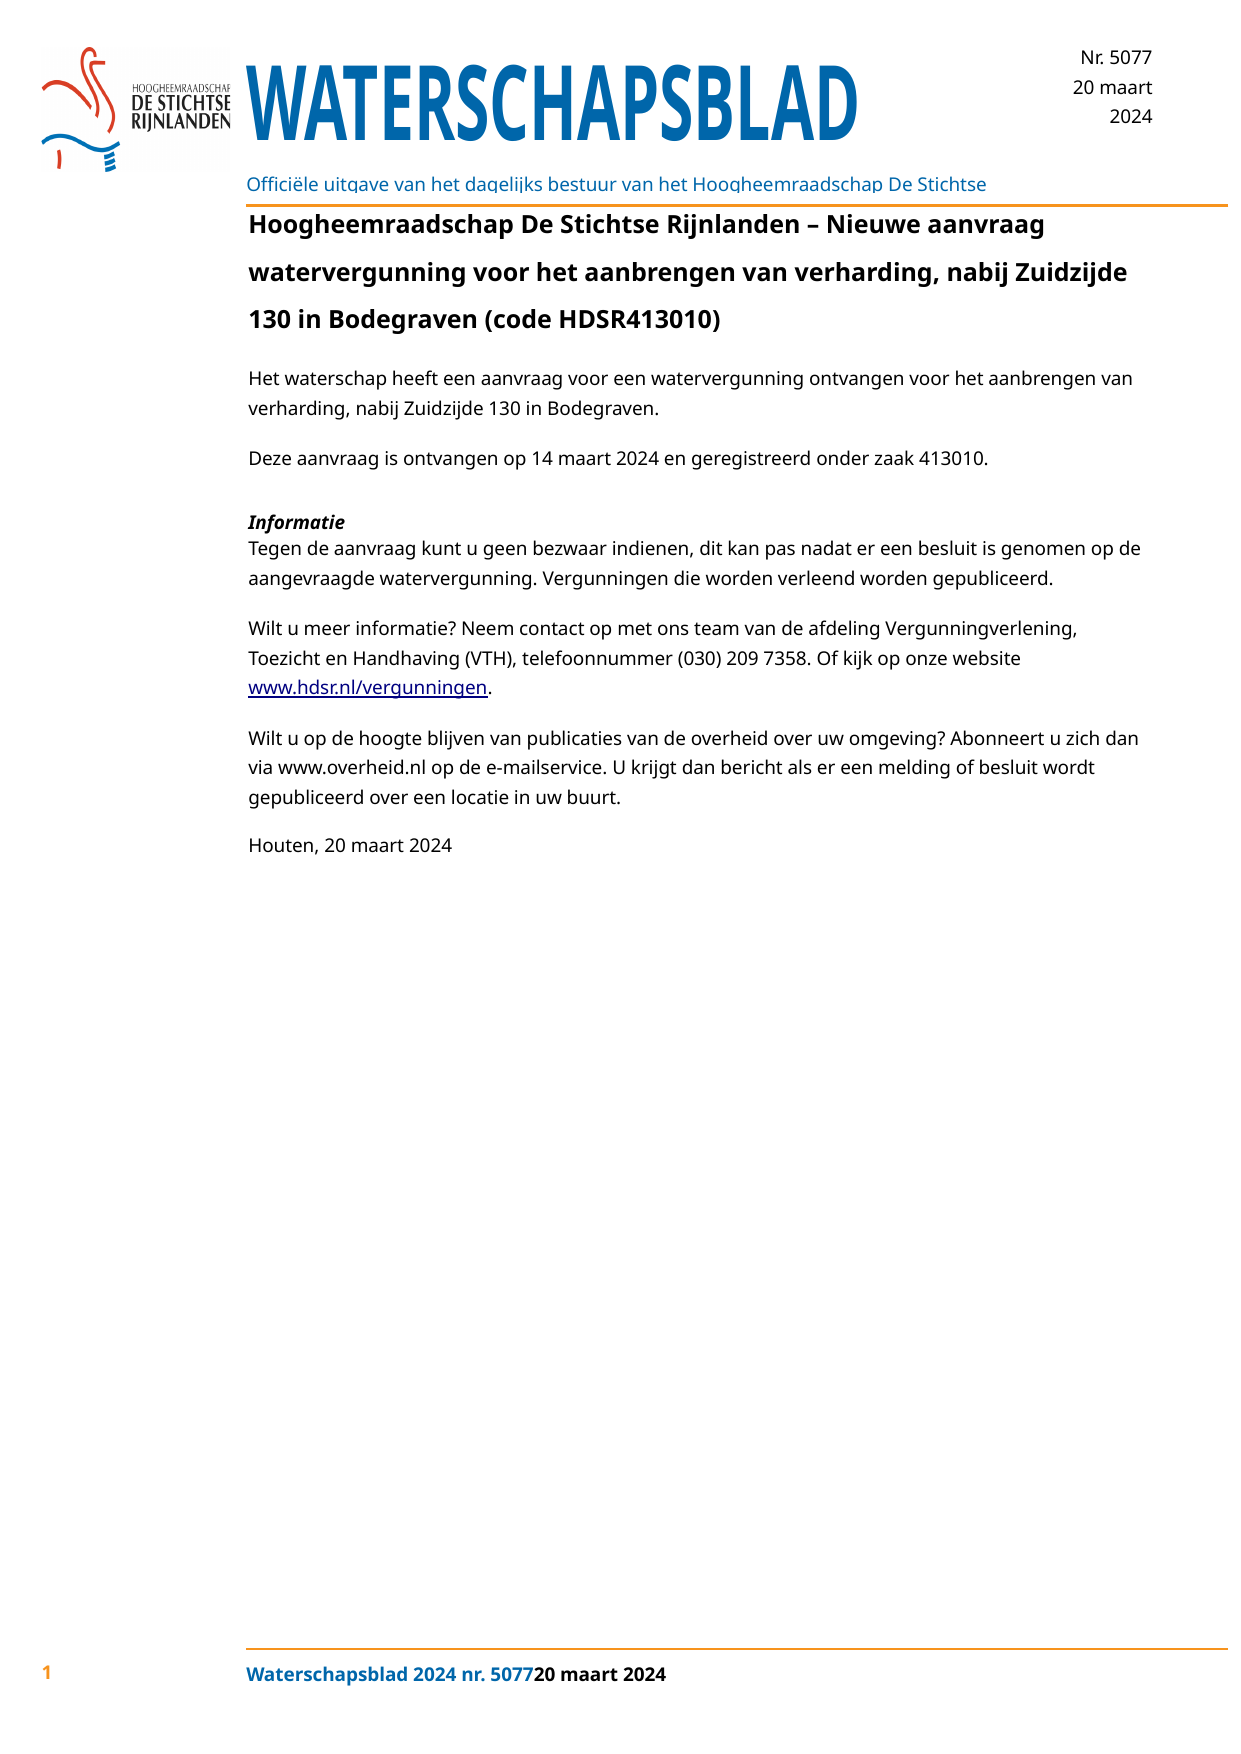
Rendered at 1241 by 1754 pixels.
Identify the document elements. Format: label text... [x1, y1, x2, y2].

text Deze aanvraag is ontvangen op 14 maart 2024 en geregistreerd onder zaak 413010. [248, 446, 1152, 471]
text Het waterschap heeft een aanvraag voor een watervergunning ontvangen voor het aanbrengen van verharding, nabij Zuidzijde 130 in Bodegraven. [248, 366, 1152, 421]
picture [41, 47, 231, 172]
text Wilt u meer informatie? Neem contact op met ons team van de afdeling Vergunningverlening, Toezicht en Handhaving (VTH), telefoonnummer (030) 209 7358. Of kijk op onze website www.hdsr.nl/vergunningen. [248, 615, 1152, 700]
text Wilt u op de hoogte blijven van publicaties van de overheid over uw omgeving? Abonneert u zich dan via www.overheid.nl op de e-mailservice. U krijgt dan bericht als er een melding of besluit wordt gepubliceerd over een locatie in uw buurt. [248, 725, 1152, 810]
text Tegen de aanvraag kunt u geen bezwaar indienen, dit kan pas nadat er een besluit is genomen op de aangevraagde watervergunning. Vergunningen die worden verleend worden gepubliceerd. [248, 535, 1152, 591]
text Houten, 20 maart 2024 [248, 832, 1152, 857]
text Informatie [248, 509, 1152, 535]
text Hoogheemraadschap De Stichtse Rijnlanden – Nieuwe aanvraag watervergunning voor het aanbrengen van verharding, nabij Zuidzijde 130 in Bodegraven (code HDSR413010) [248, 207, 1152, 336]
